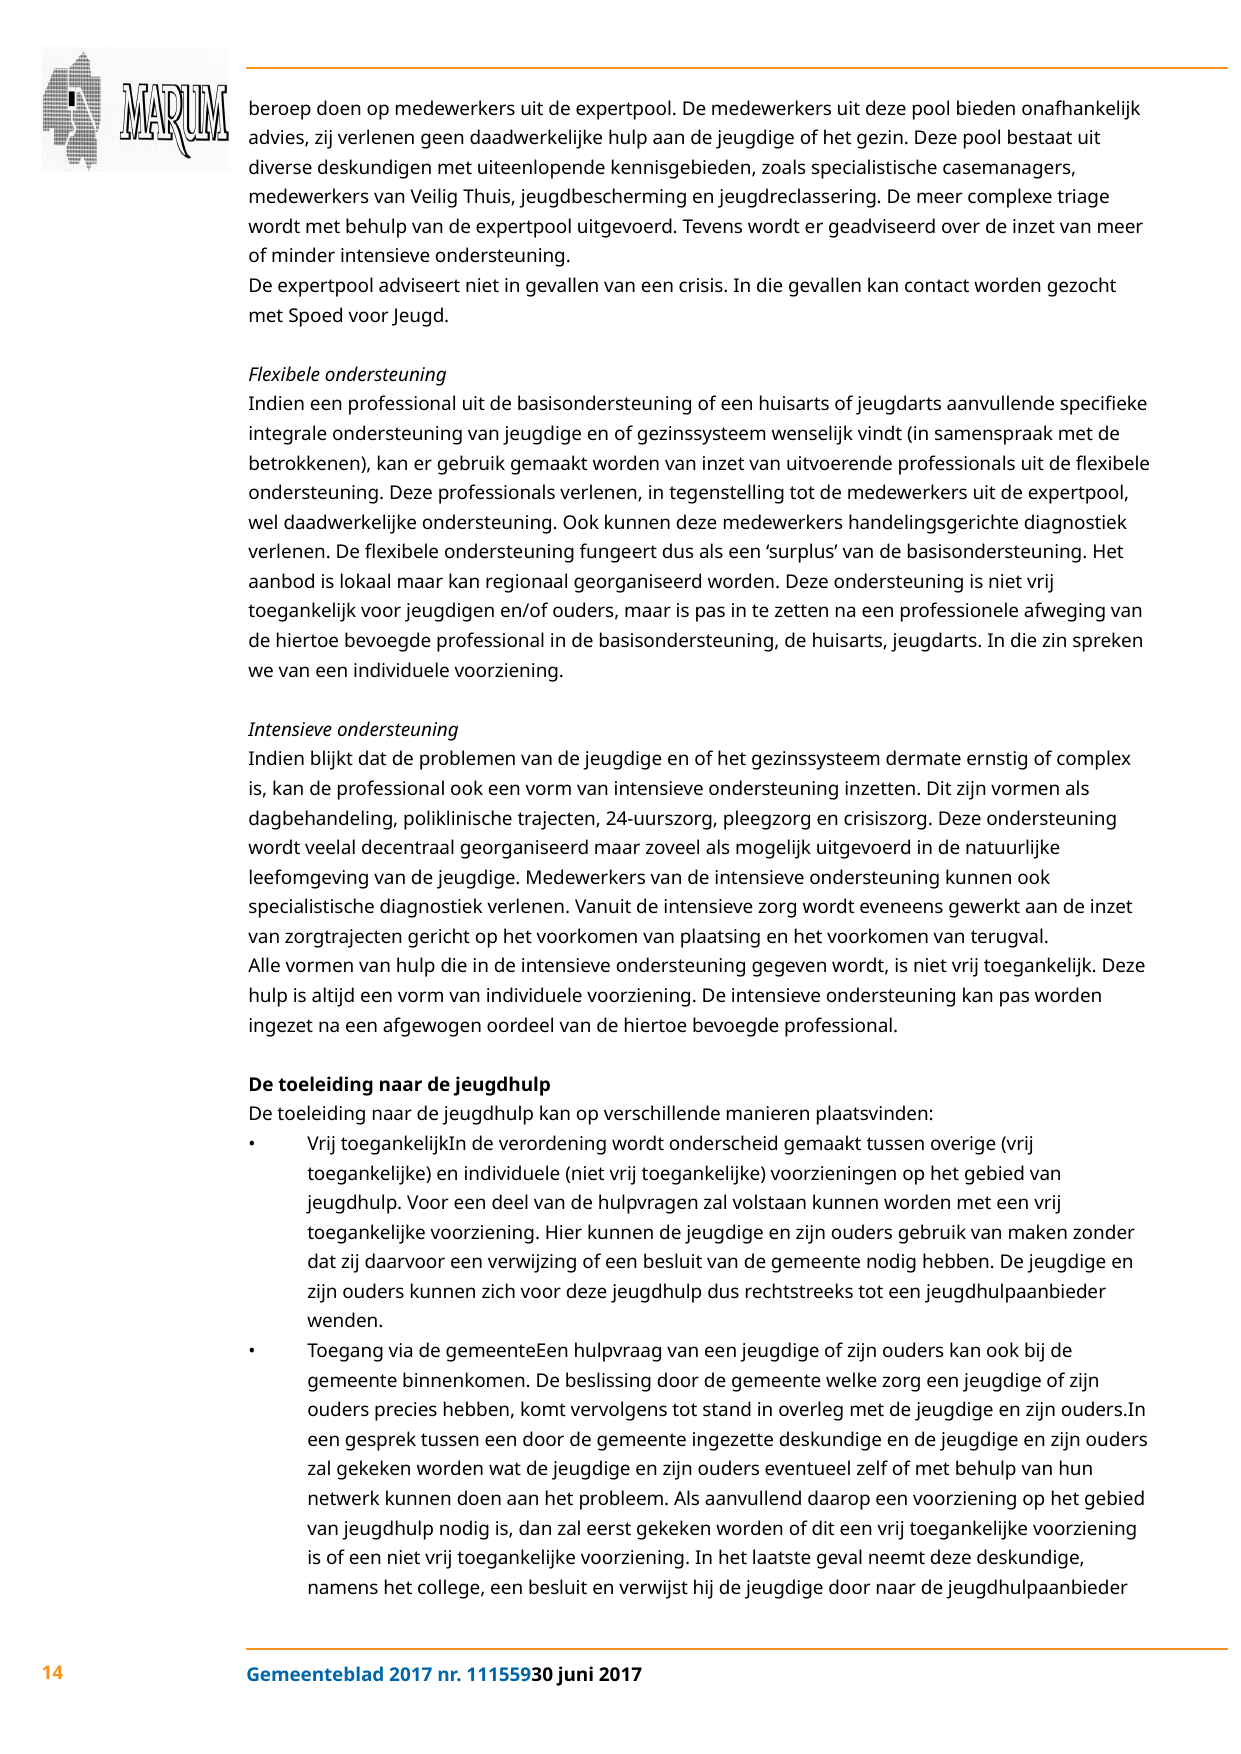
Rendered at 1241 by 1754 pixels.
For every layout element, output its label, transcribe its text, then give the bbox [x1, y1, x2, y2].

list Toegang via de gemeenteEen hulpvraag van een jeugdige of zijn ouders kan ook bij de gemeente binnenkomen. De beslissing door de gemeente welke zorg een jeugdige of zijn ouders precies hebben, komt vervolgens tot stand in overleg met de jeugdige en zijn ouders.In een gesprek tussen een door de gemeente ingezette deskundige en de jeugdige en zijn ouders zal gekeken worden wat de jeugdige en zijn ouders eventueel zelf of met behulp van hun netwerk kunnen doen aan het probleem. Als aanvullend daarop een voorziening op het gebied van jeugdhulp nodig is, dan zal eerst gekeken worden of dit een vrij toegankelijke voorziening is of een niet vrij toegankelijke voorziening. In het laatste geval neemt deze deskundige, namens het college, een besluit en verwijst hij de jeugdige door naar de jeugdhulpaanbieder [248, 1337, 1152, 1600]
text De toeleiding naar de jeugdhulp [248, 1071, 1152, 1097]
text Alle vormen van hulp die in de intensieve ondersteuning gegeven wordt, is niet vrij toegankelijk. Deze hulp is altijd een vorm van individuele voorziening. De intensieve ondersteuning kan pas worden ingezet na een afgewogen oordeel van de hiertoe bevoegde professional. [248, 953, 1152, 1038]
text Indien een professional uit de basisondersteuning of een huisarts of jeugdarts aanvullende specifieke integrale ondersteuning van jeugdige en of gezinssysteem wenselijk vindt (in samenspraak met de betrokkenen), kan er gebruik gemaakt worden van inzet van uitvoerende professionals uit de flexibele ondersteuning. Deze professionals verlenen, in tegenstelling tot de medewerkers uit de expertpool, wel daadwerkelijke ondersteuning. Ook kunnen deze medewerkers handelingsgerichte diagnostiek verlenen. De flexibele ondersteuning fungeert dus als een ‘surplus’ van de basisondersteuning. Het aanbod is lokaal maar kan regionaal georganiseerd worden. Deze ondersteuning is niet vrij toegankelijk voor jeugdigen en/of ouders, maar is pas in te zetten na een professionele afweging van de hiertoe bevoegde professional in de basisondersteuning, de huisarts, jeugdarts. In die zin spreken we van een individuele voorziening. [248, 391, 1152, 683]
text De toeleiding naar de jeugdhulp kan op verschillende manieren plaatsvinden: [248, 1101, 1152, 1126]
picture [41, 47, 231, 172]
text beroep doen op medewerkers uit de expertpool. De medewerkers uit deze pool bieden onafhankelijk advies, zij verlenen geen daadwerkelijke hulp aan de jeugdige of het gezin. Deze pool bestaat uit diverse deskundigen met uiteenlopende kennisgebieden, zoals specialistische casemanagers, medewerkers van Veilig Thuis, jeugdbescherming en jeugdreclassering. De meer complexe triage wordt met behulp van de expertpool uitgevoerd. Tevens wordt er geadviseerd over de inzet van meer of minder intensieve ondersteuning. [248, 95, 1152, 268]
list Vrij toegankelijkIn de verordening wordt onderscheid gemaakt tussen overige (vrij toegankelijke) en individuele (niet vrij toegankelijke) voorzieningen op het gebied van jeugdhulp. Voor een deel van de hulpvragen zal volstaan kunnen worden met een vrij toegankelijke voorziening. Hier kunnen de jeugdige en zijn ouders gebruik van maken zonder dat zij daarvoor een verwijzing of een besluit van de gemeente nodig hebben. De jeugdige en zijn ouders kunnen zich voor deze jeugdhulp dus rechtstreeks tot een jeugdhulpaanbieder wenden. [248, 1130, 1152, 1333]
text Flexibele ondersteuning [248, 361, 1152, 387]
text De expertpool adviseert niet in gevallen van een crisis. In die gevallen kan contact worden gezocht met Spoed voor Jeugd. [248, 272, 1152, 328]
text Indien blijkt dat de problemen van de jeugdige en of het gezinssysteem dermate ernstig of complex is, kan de professional ook een vorm van intensieve ondersteuning inzetten. Dit zijn vormen als dagbehandeling, poliklinische trajecten, 24-uurszorg, pleegzorg en crisiszorg. Deze ondersteuning wordt veelal decentraal georganiseerd maar zoveel als mogelijk uitgevoerd in de natuurlijke leefomgeving van de jeugdige. Medewerkers van de intensieve ondersteuning kunnen ook specialistische diagnostiek verlenen. Vanuit de intensieve zorg wordt eveneens gewerkt aan de inzet van zorgtrajecten gericht op het voorkomen van plaatsing en het voorkomen van terugval. [248, 746, 1152, 949]
text Intensieve ondersteuning [248, 716, 1152, 742]
